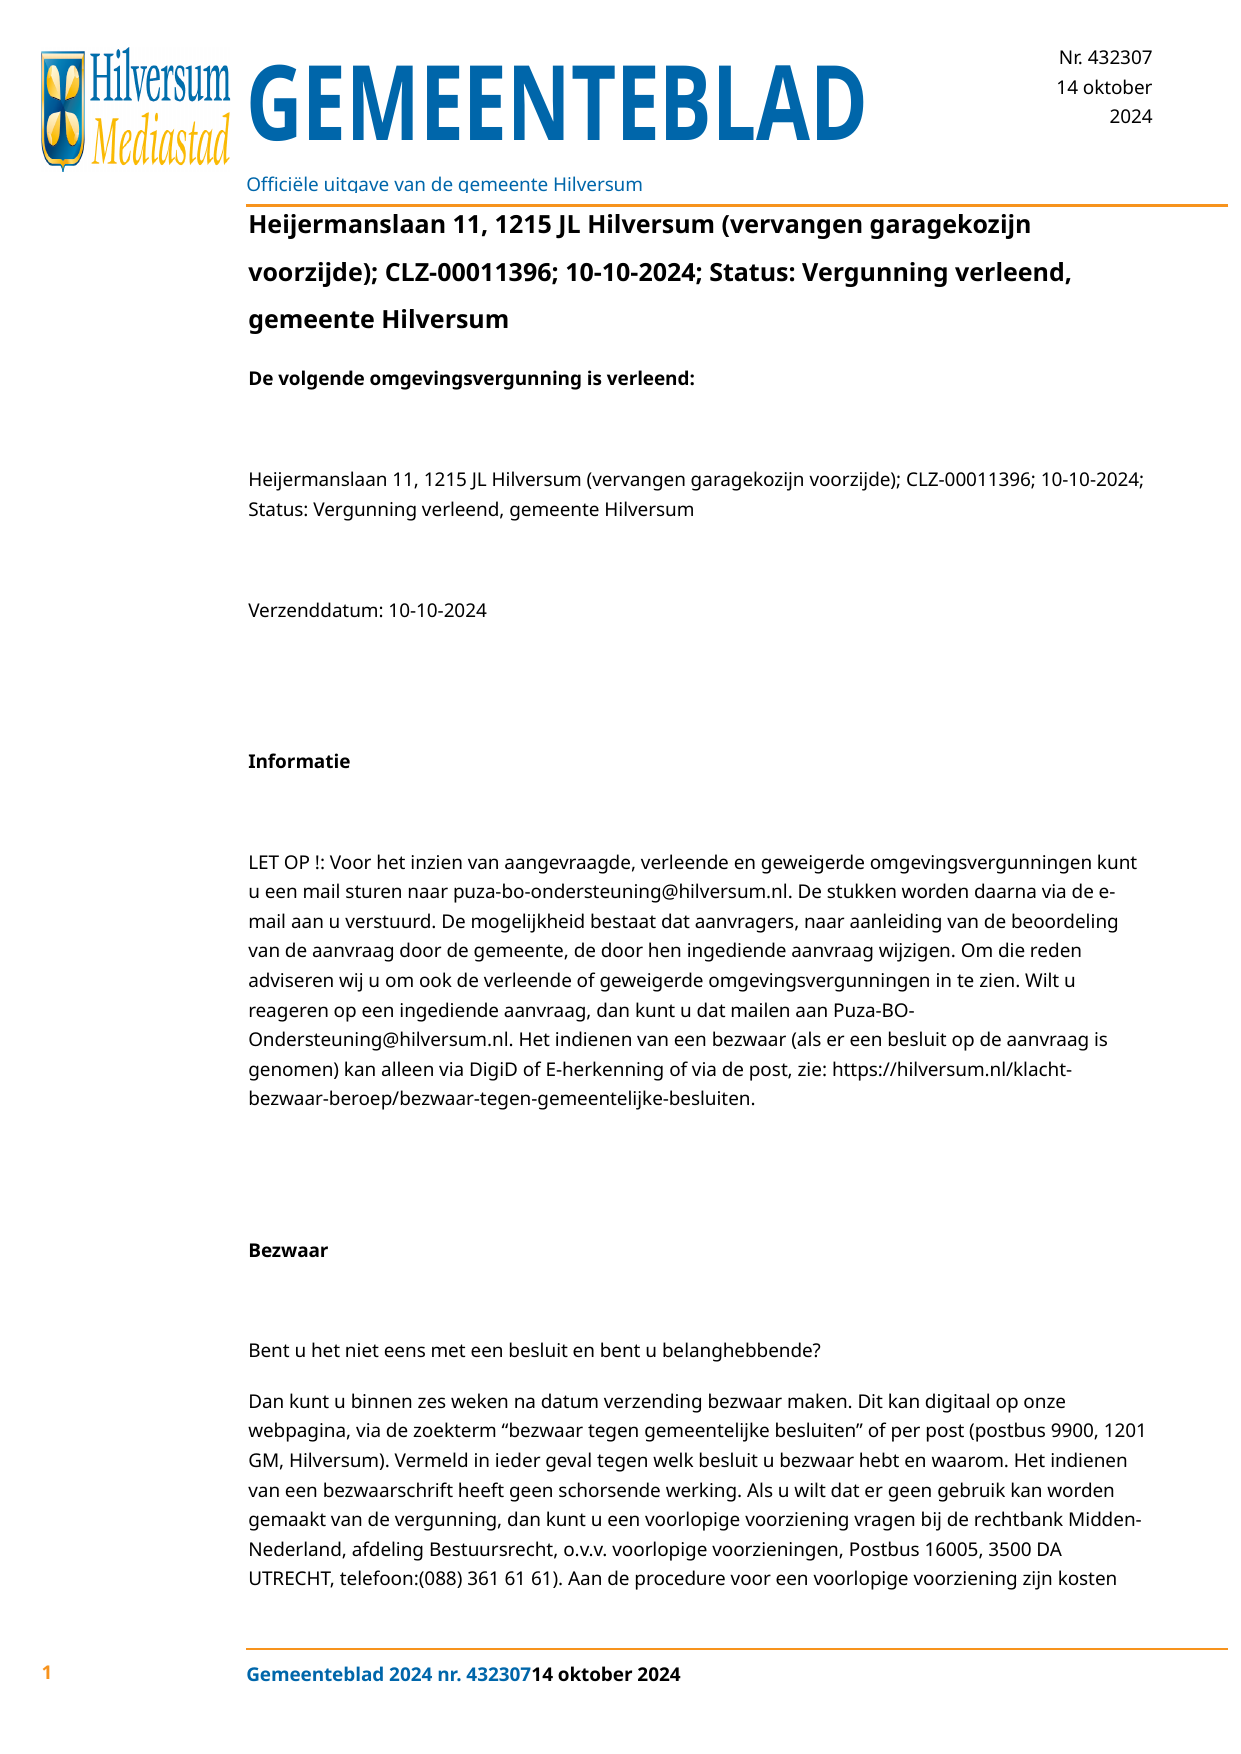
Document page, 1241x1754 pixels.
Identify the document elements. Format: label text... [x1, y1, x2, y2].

text LET OP !: Voor het inzien van aangevraagde, verleende en geweigerde omgevingsvergunningen kunt u een mail sturen naar puza-bo-ondersteuning@hilversum.nl. De stukken worden daarna via de e-mail aan u verstuurd. De mogelijkheid bestaat dat aanvragers, naar aanleiding van de beoordeling van de aanvraag door de gemeente, de door hen ingediende aanvraag wijzigen. Om die reden adviseren wij u om ook de verleende of geweigerde omgevingsvergunningen in te zien. Wilt u reageren op een ingediende aanvraag, dan kunt u dat mailen aan Puza-BO-Ondersteuning@hilversum.nl. Het indienen van een bezwaar (als er een besluit op de aanvraag is genomen) kan alleen via DigiD of E-herkenning of via de post, zie: https://hilversum.nl/klacht-bezwaar-beroep/bezwaar-tegen-gemeentelijke-besluiten. [248, 849, 1152, 1111]
text Bezwaar [248, 1237, 1152, 1262]
text Heijermanslaan 11, 1215 JL Hilversum (vervangen garagekozijn voorzijde); CLZ-00011396; 10-10-2024; Status: Vergunning verleend, gemeente Hilversum [248, 466, 1152, 522]
text De volgende omgevingsvergunning is verleend: [248, 366, 1152, 391]
text Informatie [248, 748, 1152, 774]
text Dan kunt u binnen zes weken na datum verzending bezwaar maken. Dit kan digitaal op onze webpagina, via de zoekterm “bezwaar tegen gemeentelijke besluiten” of per post (postbus 9900, 1201 GM, Hilversum). Vermeld in ieder geval tegen welk besluit u bezwaar hebt en waarom. Het indienen van een bezwaarschrift heeft geen schorsende werking. Als u wilt dat er geen gebruik kan worden gemaakt van de vergunning, dan kunt u een voorlopige voorziening vragen bij de rechtbank Midden-Nederland, afdeling Bestuursrecht, o.v.v. voorlopige voorzieningen, Postbus 16005, 3500 DA UTRECHT, telefoon:(088) 361 61 61). Aan de procedure voor een voorlopige voorziening zijn kosten [248, 1388, 1152, 1591]
text Verzenddatum: 10-10-2024 [248, 597, 1152, 622]
text Bent u het niet eens met een besluit en bent u belanghebbende? [248, 1338, 1152, 1363]
picture [41, 47, 231, 172]
text Heijermanslaan 11, 1215 JL Hilversum (vervangen garagekozijn voorzijde); CLZ-00011396; 10-10-2024; Status: Vergunning verleend, gemeente Hilversum [248, 207, 1152, 336]
